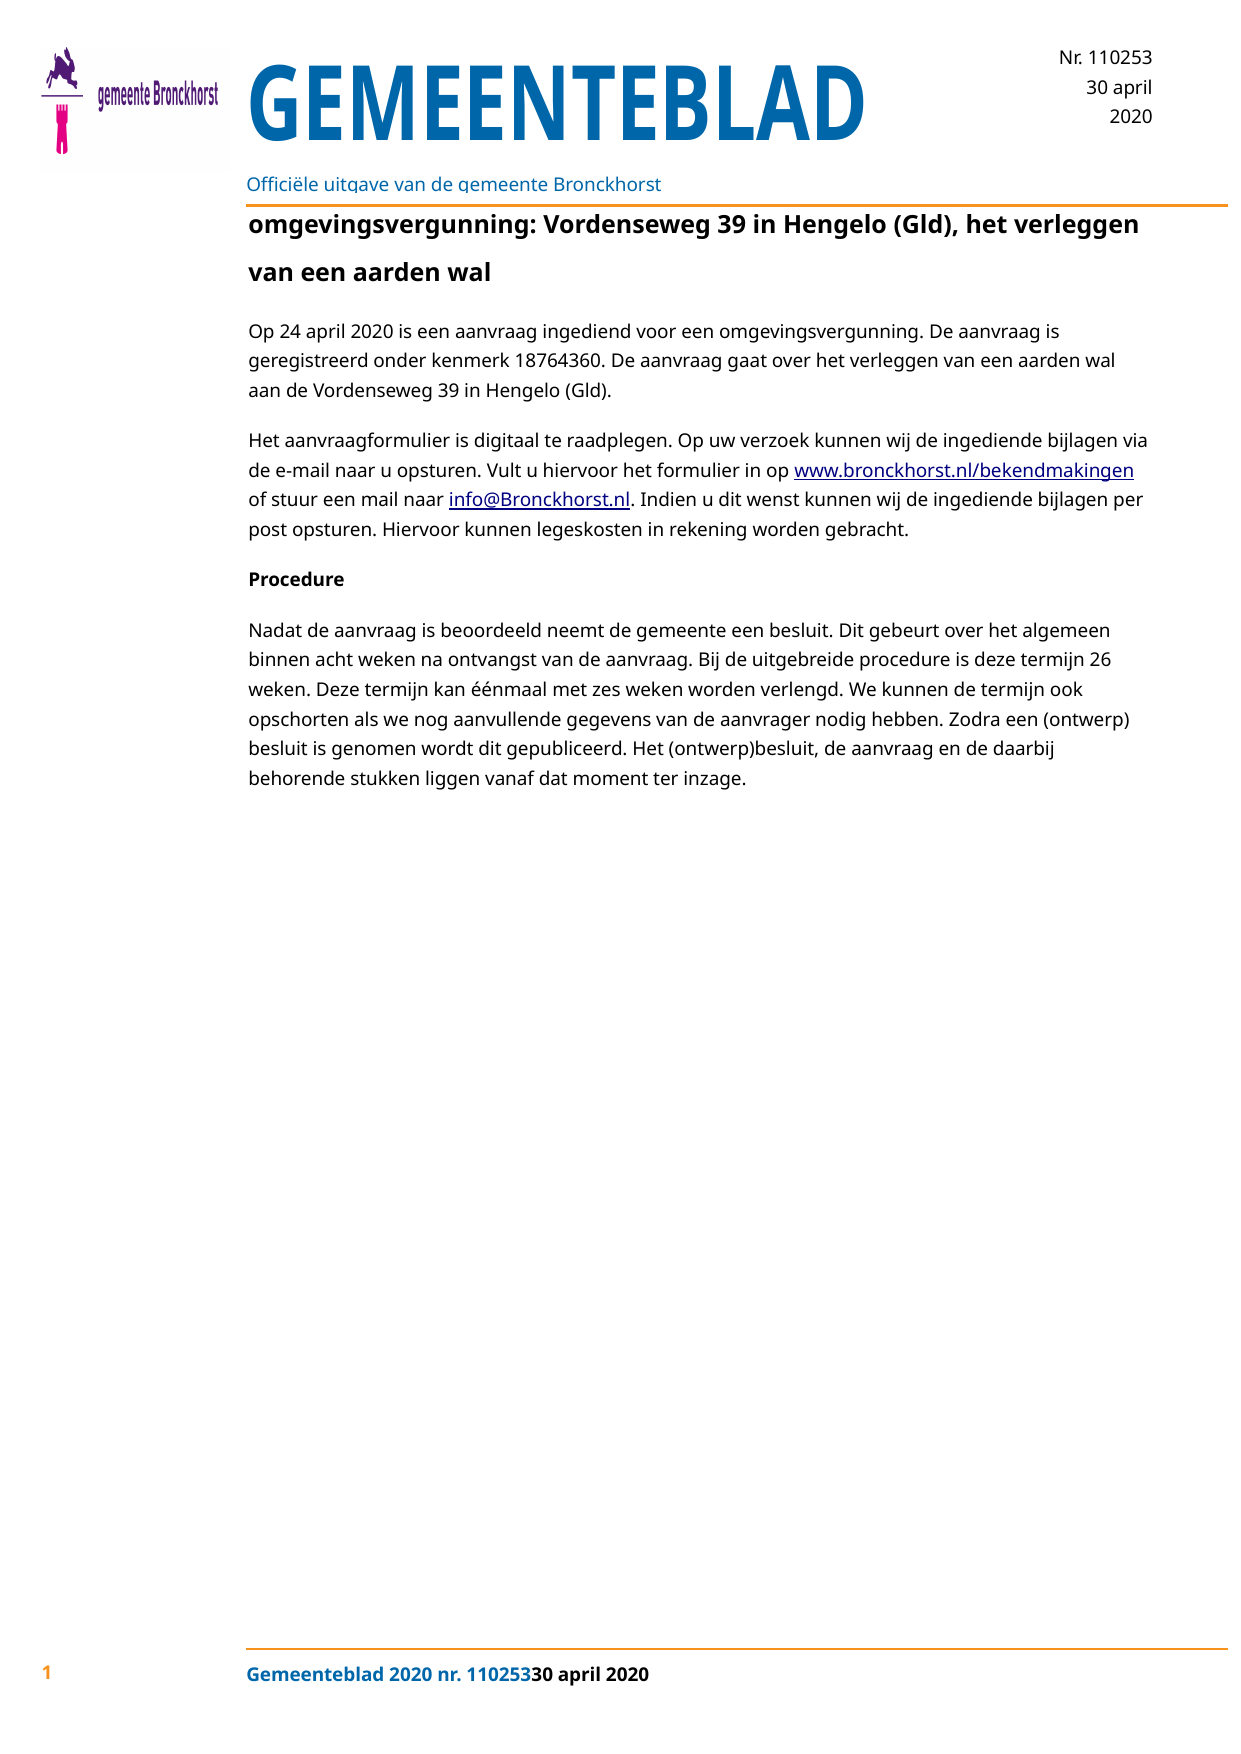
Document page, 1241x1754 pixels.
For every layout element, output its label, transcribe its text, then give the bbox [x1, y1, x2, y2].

text Nadat de aanvraag is beoordeeld neemt de gemeente een besluit. Dit gebeurt over het algemeen binnen acht weken na ontvangst van de aanvraag. Bij de uitgebreide procedure is deze termijn 26 weken. Deze termijn kan éénmaal met zes weken worden verlengd. We kunnen de termijn ook opschorten als we nog aanvullende gegevens van de aanvrager nodig hebben. Zodra een (ontwerp) besluit is genomen wordt dit gepubliceerd. Het (ontwerp)besluit, de aanvraag en de daarbij behorende stukken liggen vanaf dat moment ter inzage. [248, 617, 1152, 791]
text Op 24 april 2020 is een aanvraag ingediend voor een omgevingsvergunning. De aanvraag is geregistreerd onder kenmerk 18764360. De aanvraag gaat over het verleggen van een aarden wal aan de Vordenseweg 39 in Hengelo (Gld). [248, 318, 1152, 403]
picture [41, 47, 231, 172]
text Het aanvraagformulier is digitaal te raadplegen. Op uw verzoek kunnen wij de ingediende bijlagen via de e-mail naar u opsturen. Vult u hiervoor het formulier in op www.bronckhorst.nl/bekendmakingen of stuur een mail naar info@Bronckhorst.nl. Indien u dit wenst kunnen wij de ingediende bijlagen per post opsturen. Hiervoor kunnen legeskosten in rekening worden gebracht. [248, 427, 1152, 542]
text Procedure [248, 567, 1152, 592]
text omgevingsvergunning: Vordenseweg 39 in Hengelo (Gld), het verleggen van een aarden wal [248, 207, 1152, 288]
